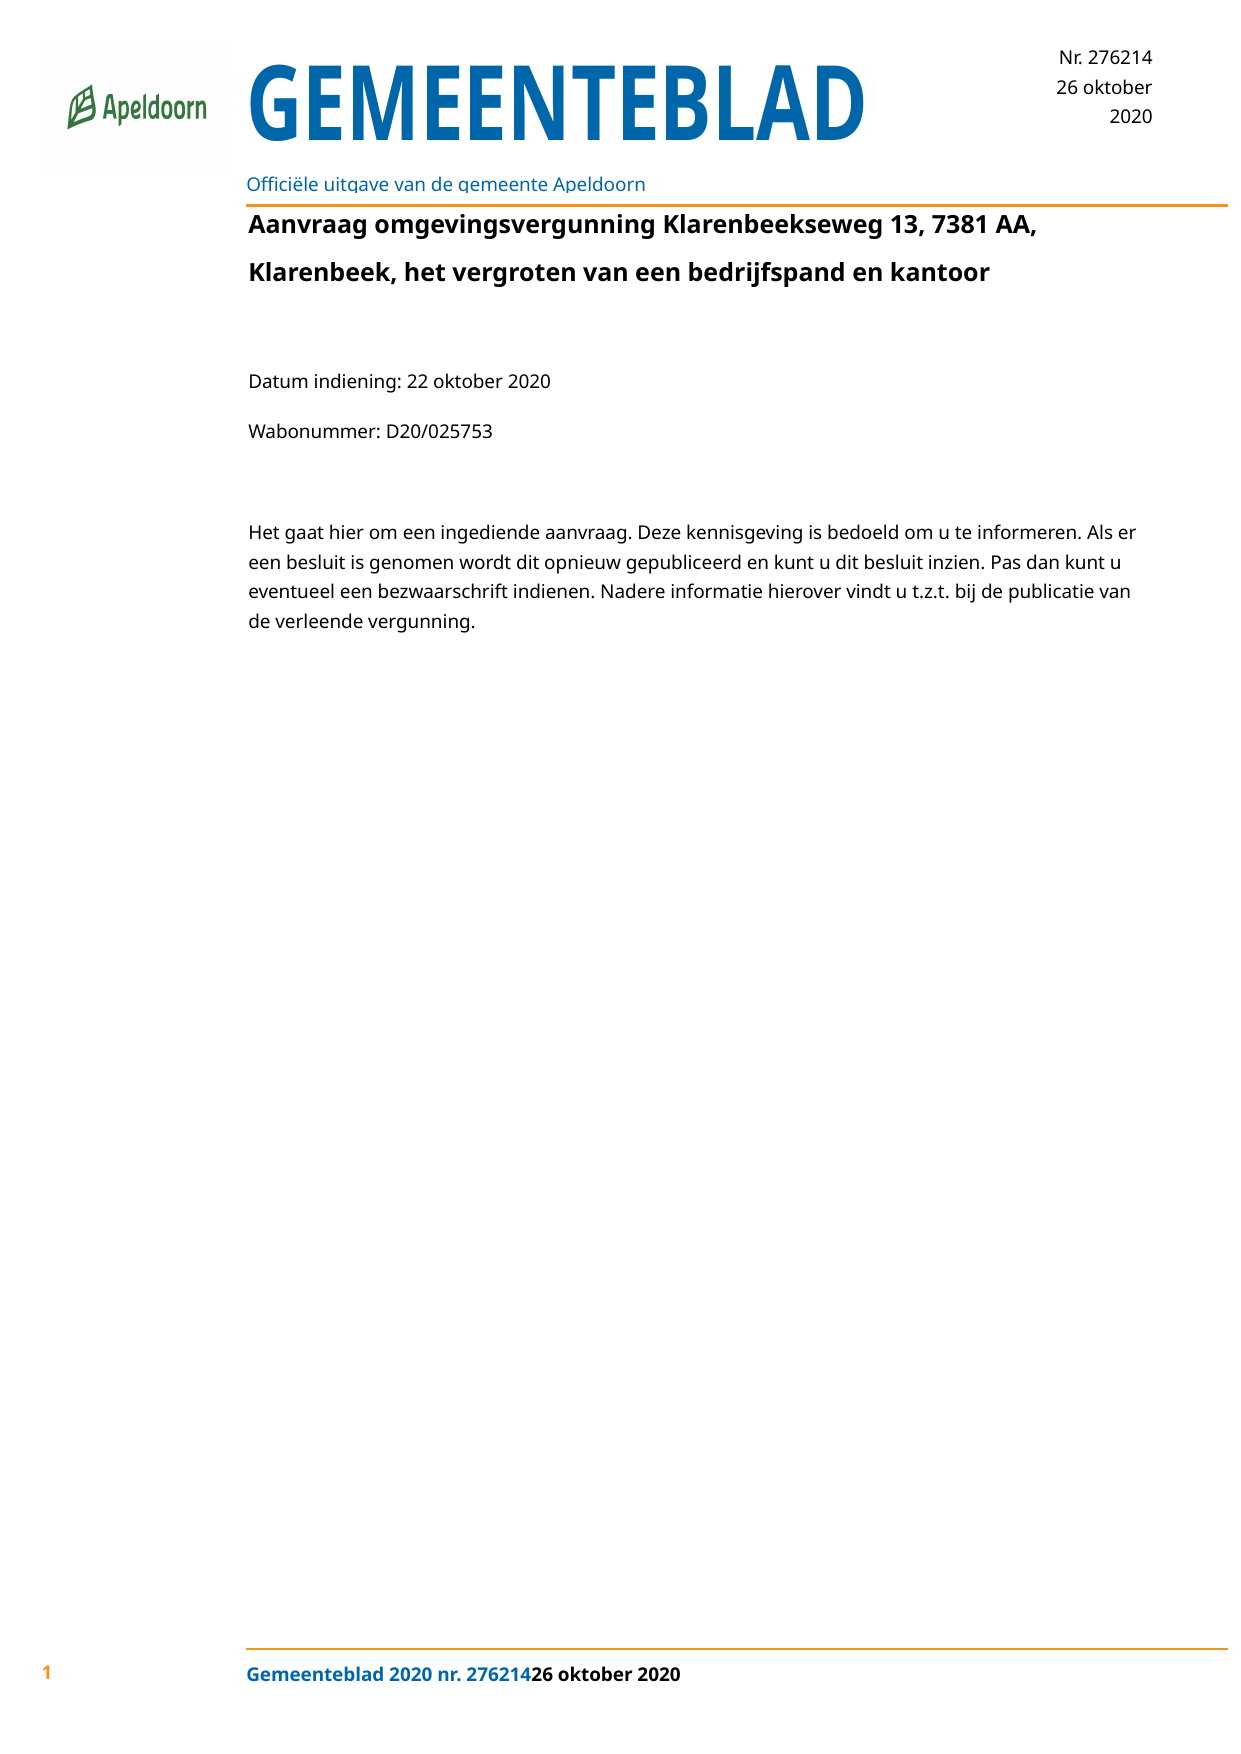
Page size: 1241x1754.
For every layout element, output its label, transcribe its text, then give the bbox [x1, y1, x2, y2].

text Datum indiening: 22 oktober 2020 [248, 368, 1152, 394]
text Wabonummer: D20/025753 [248, 419, 1152, 444]
text Het gaat hier om een ingediende aanvraag. Deze kennisgeving is bedoeld om u te informeren. Als er een besluit is genomen wordt dit opnieuw gepubliceerd en kunt u dit besluit inzien. Pas dan kunt u eventueel een bezwaarschrift indienen. Nadere informatie hierover vindt u t.z.t. bij de publicatie van de verleende vergunning. [248, 519, 1152, 634]
picture [41, 47, 231, 172]
text Aanvraag omgevingsvergunning Klarenbeekseweg 13, 7381 AA, Klarenbeek, het vergroten van een bedrijfspand en kantoor [248, 207, 1152, 288]
